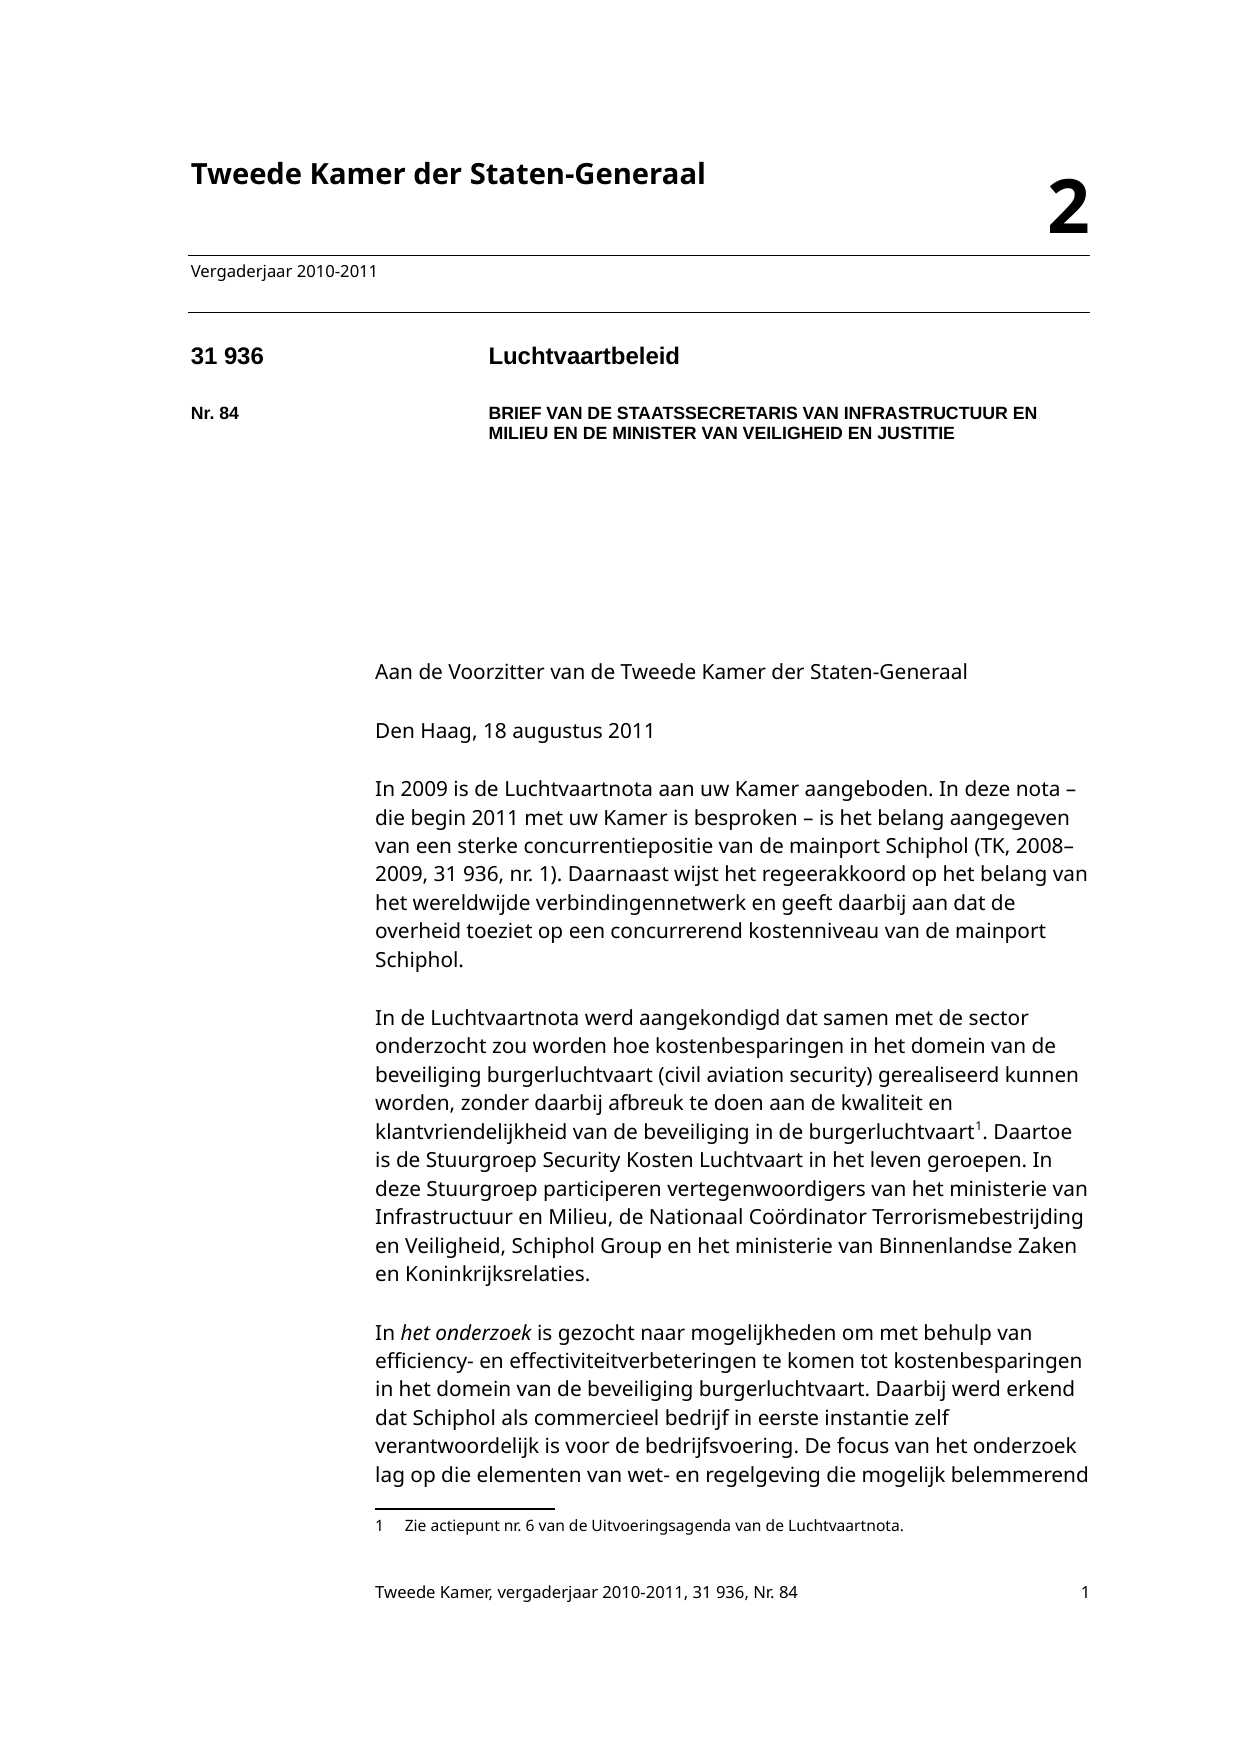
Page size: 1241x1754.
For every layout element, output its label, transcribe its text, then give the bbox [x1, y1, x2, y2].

text In 2009 is de Luchtvaartnota aan uw Kamer aangeboden. In deze nota – die begin 2011 met uw Kamer is besproken – is het belang aangegeven van een sterke concurrentiepositie van de mainport Schiphol (TK, 2008–2009, 31 936, nr. 1). Daarnaast wijst het regeerakkoord op het belang van het wereldwijde verbindingennetwerk en geeft daarbij aan dat de overheid toeziet op een concurrerend kostenniveau van de mainport Schiphol. [375, 774, 1090, 973]
text Aan de Voorzitter van de Tweede Kamer der Staten-Generaal [375, 657, 1090, 686]
table_cell Luchtvaartbeleid [485, 339, 1090, 399]
table_cell Nr. 84 [188, 399, 485, 539]
text In de Luchtvaartnota werd aangekondigd dat samen met de sector onderzocht zou worden hoe kostenbesparingen in het domein van de beveiliging burgerluchtvaart (civil aviation security) gerealiseerd kunnen worden, zonder daarbij afbreuk te doen aan de kwaliteit en klantvriendelijkheid van de beveiliging in de burgerluchtvaart. Daartoe is de Stuurgroep Security Kosten Luchtvaart in het leven geroepen. In deze Stuurgroep participeren vertegenwoordigers van het ministerie van Infrastructuur en Milieu, de Nationaal Coördinator Terrorismebestrijding en Veiligheid, Schiphol Group en het ministerie van Binnenlandse Zaken en Koninkrijksrelaties. [375, 1003, 1090, 1288]
text In het onderzoek is gezocht naar mogelijkheden om met behulp van efficiency- en effectiviteitverbeteringen te komen tot kostenbesparingen in het domein van de beveiliging burgerluchtvaart. Daarbij werd erkend dat Schiphol als commercieel bedrijf in eerste instantie zelf verantwoordelijk is voor de bedrijfsvoering. De focus van het onderzoek lag op die elementen van wet- en regelgeving die mogelijk belemmerend [375, 1318, 1090, 1488]
text Den Haag, 18 augustus 2011 [375, 716, 1090, 744]
table_cell [485, 256, 1090, 312]
table_cell [485, 313, 1090, 339]
table_header Tweede Kamer der Staten-Generaal [188, 150, 909, 255]
table_cell Vergaderjaar 2010-2011 [188, 256, 485, 312]
table_header 2 [910, 150, 1090, 255]
table_cell 31 936 [188, 339, 485, 399]
table_cell BRIEF VAN DE STAATSSECRETARIS VAN INFRASTRUCTUUR EN MILIEU EN DE MINISTER VAN VEILIGHEID EN JUSTITIE [485, 399, 1090, 539]
text Zie actiepunt nr. 6 van de Uitvoeringsagenda van de Luchtvaartnota. [375, 1508, 1090, 1536]
table_cell [188, 313, 485, 339]
